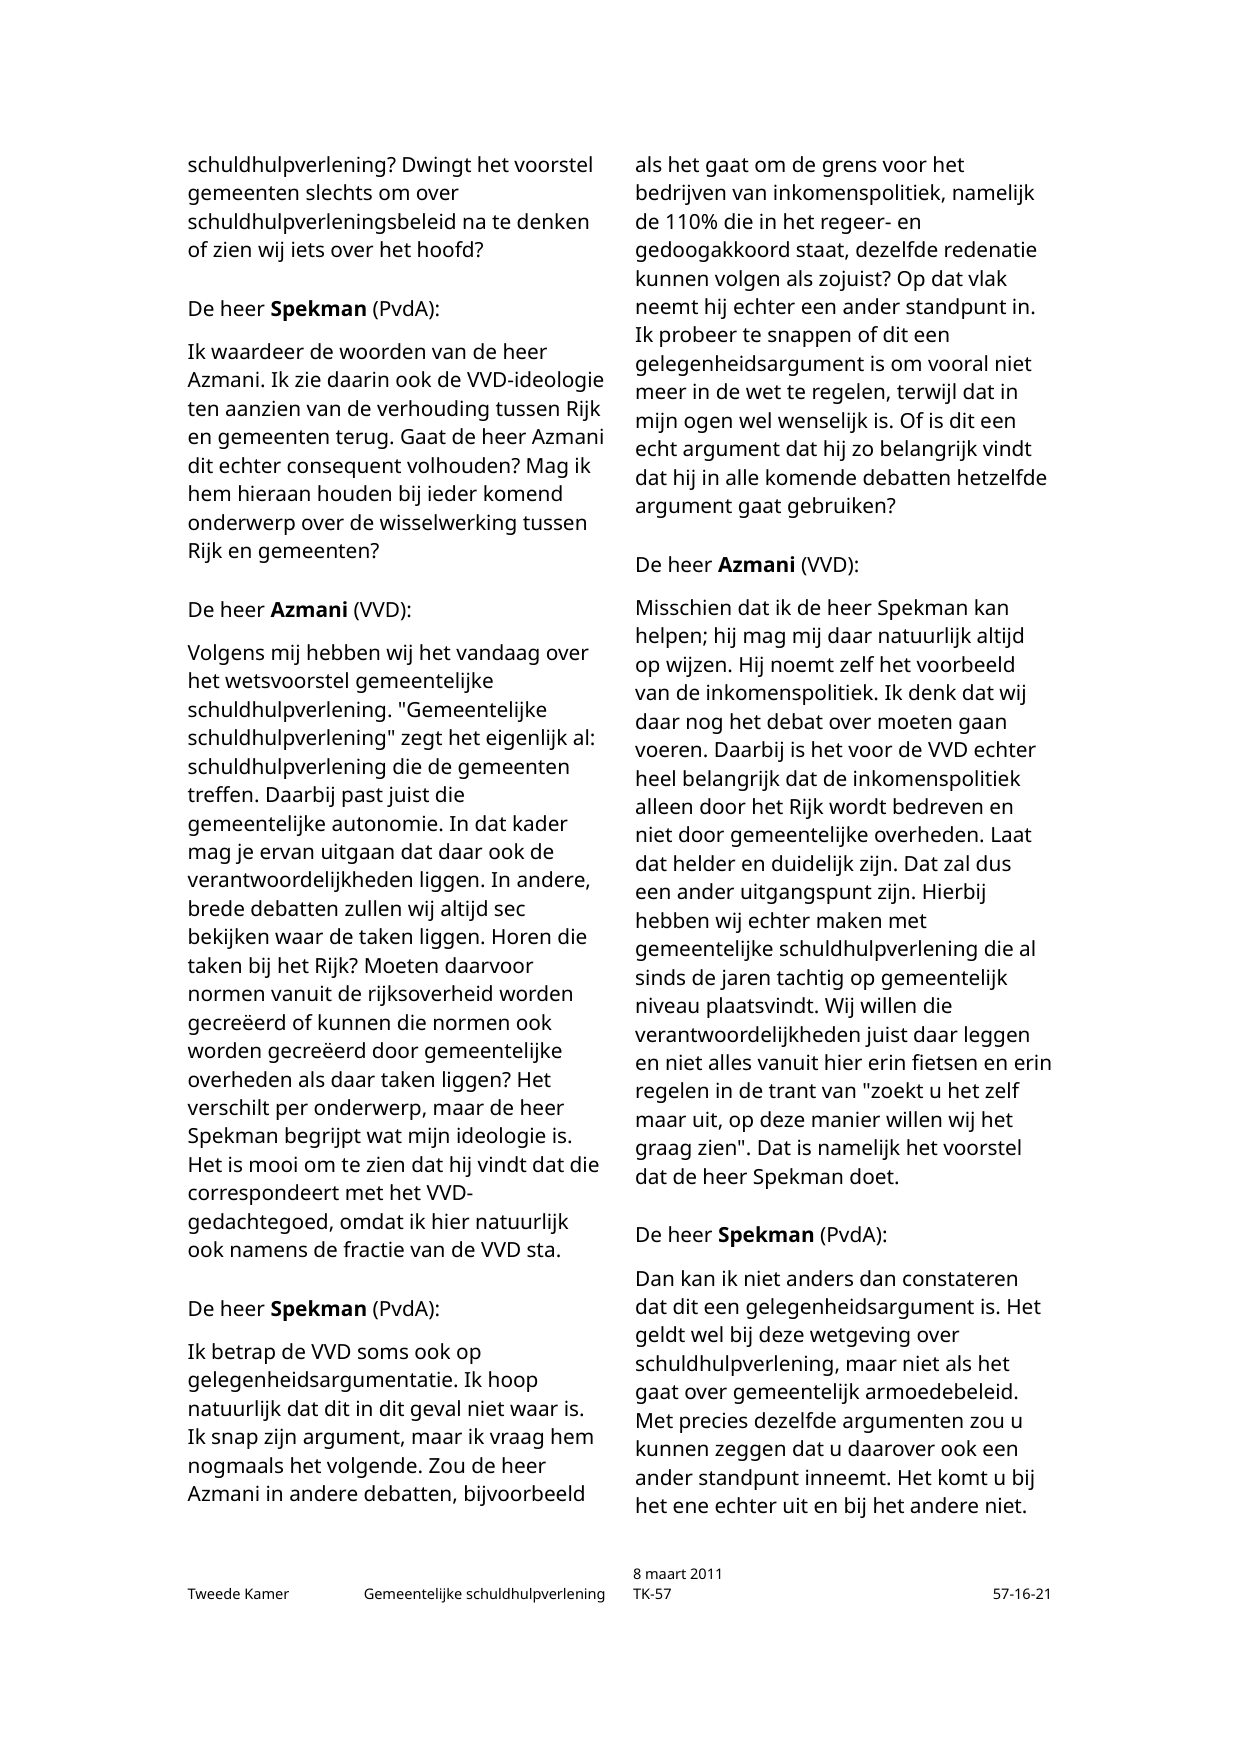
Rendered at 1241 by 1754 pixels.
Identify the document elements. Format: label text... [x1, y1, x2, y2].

text De heer Spekman (PvdA): [187, 294, 605, 322]
text Misschien dat ik de heer Spekman kan helpen; hij mag mij daar natuurlijk altijd op wijzen. Hij noemt zelf het voorbeeld van de inkomenspolitiek. Ik denk dat wij daar nog het debat over moeten gaan voeren. Daarbij is het voor de VVD echter heel belangrijk dat de inkomenspolitiek alleen door het Rijk wordt bedreven en niet door gemeentelijke overheden. Laat dat helder en duidelijk zijn. Dat zal dus een ander uitgangspunt zijn. Hierbij hebben wij echter maken met gemeentelijke schuldhulpverlening die al sinds de jaren tachtig op gemeentelijk niveau plaatsvindt. Wij willen die verantwoordelijkheden juist daar leggen en niet alles vanuit hier erin fietsen en erin regelen in de trant van "zoekt u het zelf maar uit, op deze manier willen wij het graag zien". Dat is namelijk het voorstel dat de heer Spekman doet. [635, 593, 1053, 1190]
text De heer Spekman (PvdA): [635, 1220, 1053, 1249]
text Ik waardeer de woorden van de heer Azmani. Ik zie daarin ook de VVD-ideologie ten aanzien van de verhouding tussen Rijk en gemeenten terug. Gaat de heer Azmani dit echter consequent volhouden? Mag ik hem hieraan houden bij ieder komend onderwerp over de wisselwerking tussen Rijk en gemeenten? [187, 337, 605, 565]
text schuldhulpverlening? Dwingt het voorstel gemeenten slechts om over schuldhulpverleningsbeleid na te denken of zien wij iets over het hoofd? [187, 150, 605, 264]
text De heer Azmani (VVD): [187, 595, 605, 623]
text De heer Spekman (PvdA): [187, 1294, 605, 1322]
text De heer Azmani (VVD): [635, 550, 1053, 578]
text Dan kan ik niet anders dan constateren dat dit een gelegenheidsargument is. Het geldt wel bij deze wetgeving over schuldhulpverlening, maar niet als het gaat over gemeentelijk armoedebeleid. Met precies dezelfde argumenten zou u kunnen zeggen dat u daarover ook een ander standpunt inneemt. Het komt u bij het ene echter uit en bij het andere niet. [635, 1264, 1053, 1520]
text Volgens mij hebben wij het vandaag over het wetsvoorstel gemeentelijke schuldhulpverlening. "Gemeentelijke schuldhulpverlening" zegt het eigenlijk al: schuldhulpverlening die de gemeenten treffen. Daarbij past juist die gemeentelijke autonomie. In dat kader mag je ervan uitgaan dat daar ook de verantwoordelijkheden liggen. In andere, brede debatten zullen wij altijd sec bekijken waar de taken liggen. Horen die taken bij het Rijk? Moeten daarvoor normen vanuit de rijksoverheid worden gecreëerd of kunnen die normen ook worden gecreëerd door gemeentelijke overheden als daar taken liggen? Het verschilt per onderwerp, maar de heer Spekman begrijpt wat mijn ideologie is. Het is mooi om te zien dat hij vindt dat die correspondeert met het VVD-gedachtegoed, omdat ik hier natuurlijk ook namens de fractie van de VVD sta. [187, 638, 605, 1264]
text Ik betrap de VVD soms ook op gelegenheidsargumentatie. Ik hoop natuurlijk dat dit in dit geval niet waar is. Ik snap zijn argument, maar ik vraag hem nogmaals het volgende. Zou de heer Azmani in andere debatten, bijvoorbeeld [187, 1337, 605, 1508]
text als het gaat om de grens voor het bedrijven van inkomenspolitiek, namelijk de 110% die in het regeer- en gedoogakkoord staat, dezelfde redenatie kunnen volgen als zojuist? Op dat vlak neemt hij echter een ander standpunt in. Ik probeer te snappen of dit een gelegenheidsargument is om vooral niet meer in de wet te regelen, terwijl dat in mijn ogen wel wenselijk is. Of is dit een echt argument dat hij zo belangrijk vindt dat hij in alle komende debatten hetzelfde argument gaat gebruiken? [635, 150, 1053, 520]
